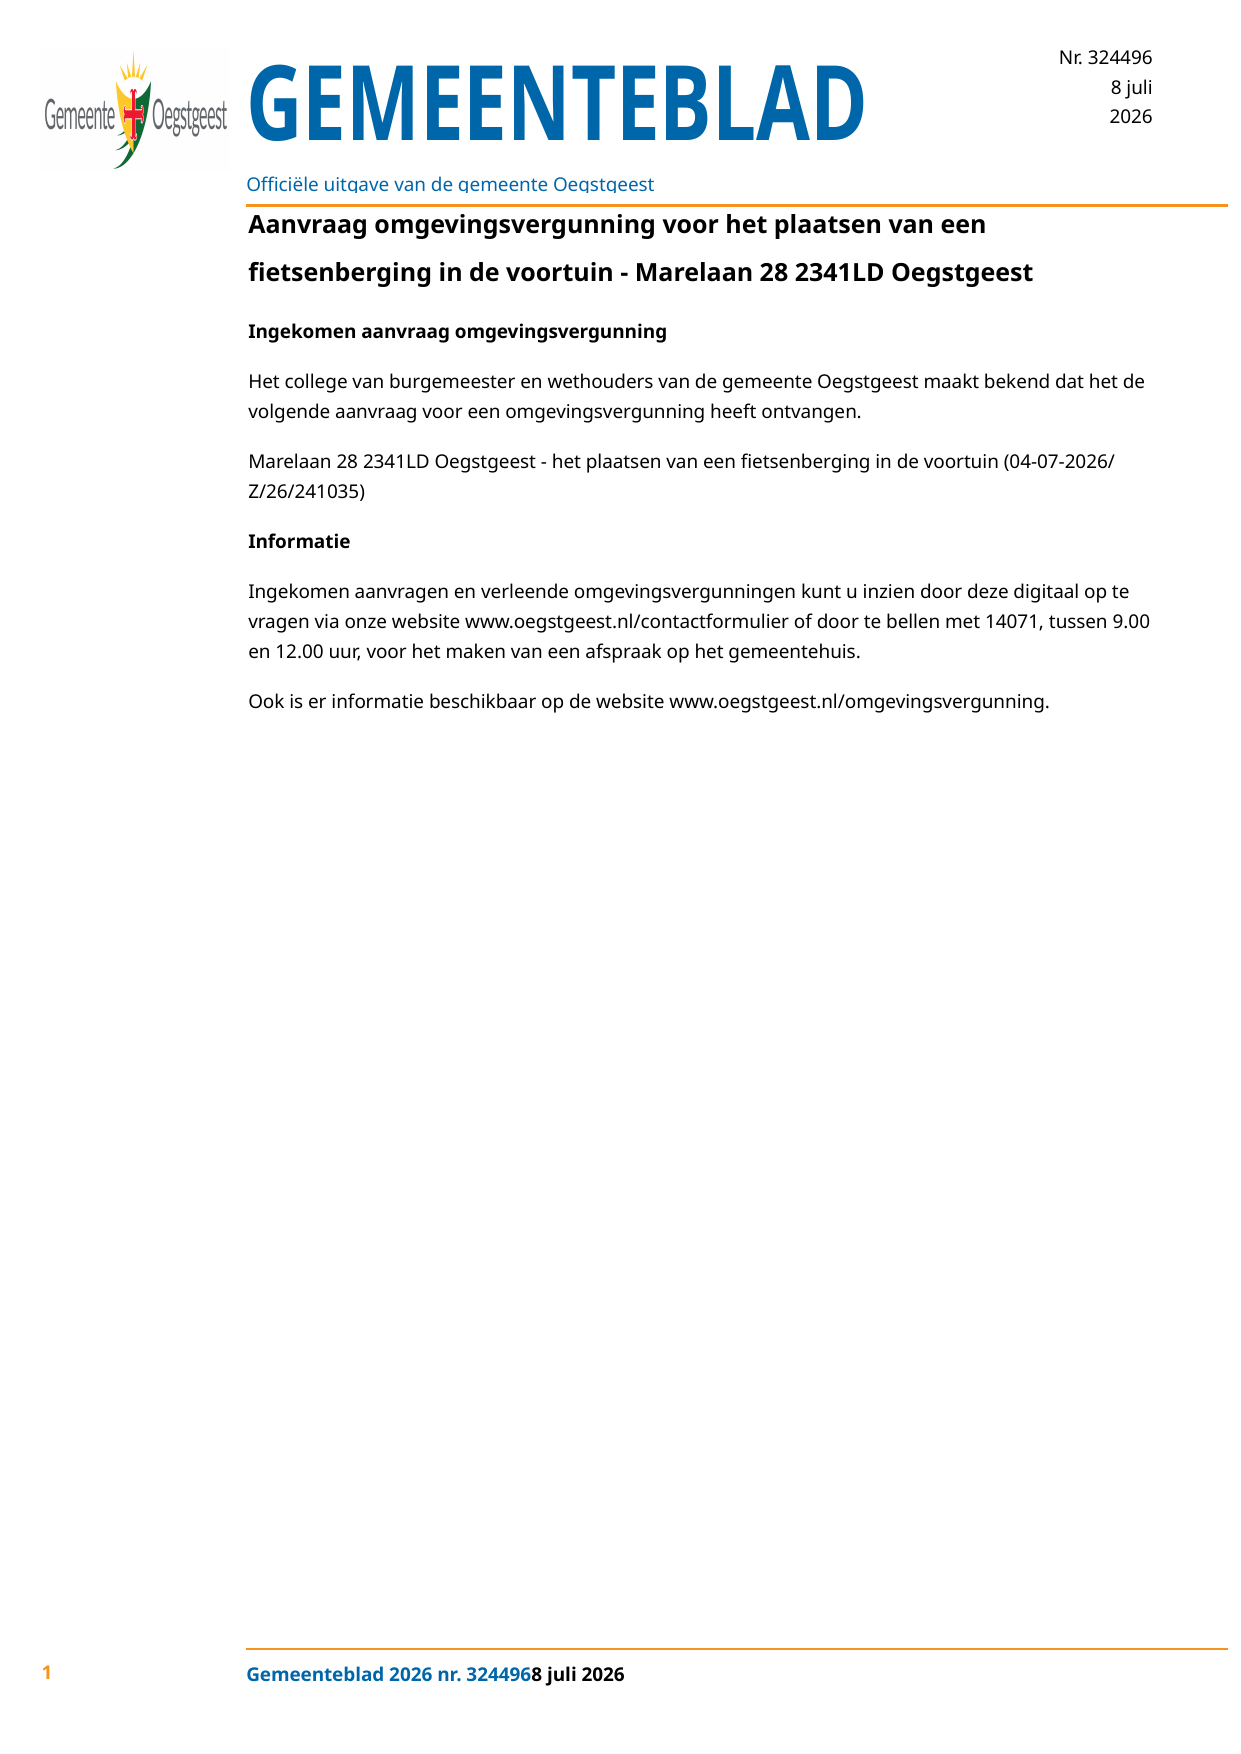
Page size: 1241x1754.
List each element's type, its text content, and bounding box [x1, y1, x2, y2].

text Ook is er informatie beschikbaar op de website www.oegstgeest.nl/omgevingsvergunning. [248, 688, 1152, 714]
text Het college van burgemeester en wethouders van de gemeente Oegstgeest maakt bekend dat het de volgende aanvraag voor een omgevingsvergunning heeft ontvangen. [248, 368, 1152, 424]
text Marelaan 28 2341LD Oegstgeest - het plaatsen van een fietsenberging in de voortuin (04-07-2026/ Z/26/241035) [248, 448, 1152, 504]
text Informatie [248, 528, 1152, 554]
text Aanvraag omgevingsvergunning voor het plaatsen van een fietsenberging in de voortuin - Marelaan 28 2341LD Oegstgeest [248, 207, 1152, 288]
picture [41, 47, 231, 172]
text Ingekomen aanvraag omgevingsvergunning [248, 318, 1152, 344]
text Ingekomen aanvragen en verleende omgevingsvergunningen kunt u inzien door deze digitaal op te vragen via onze website www.oegstgeest.nl/contactformulier of door te bellen met 14071, tussen 9.00 en 12.00 uur, voor het maken van een afspraak op het gemeentehuis. [248, 579, 1152, 664]
